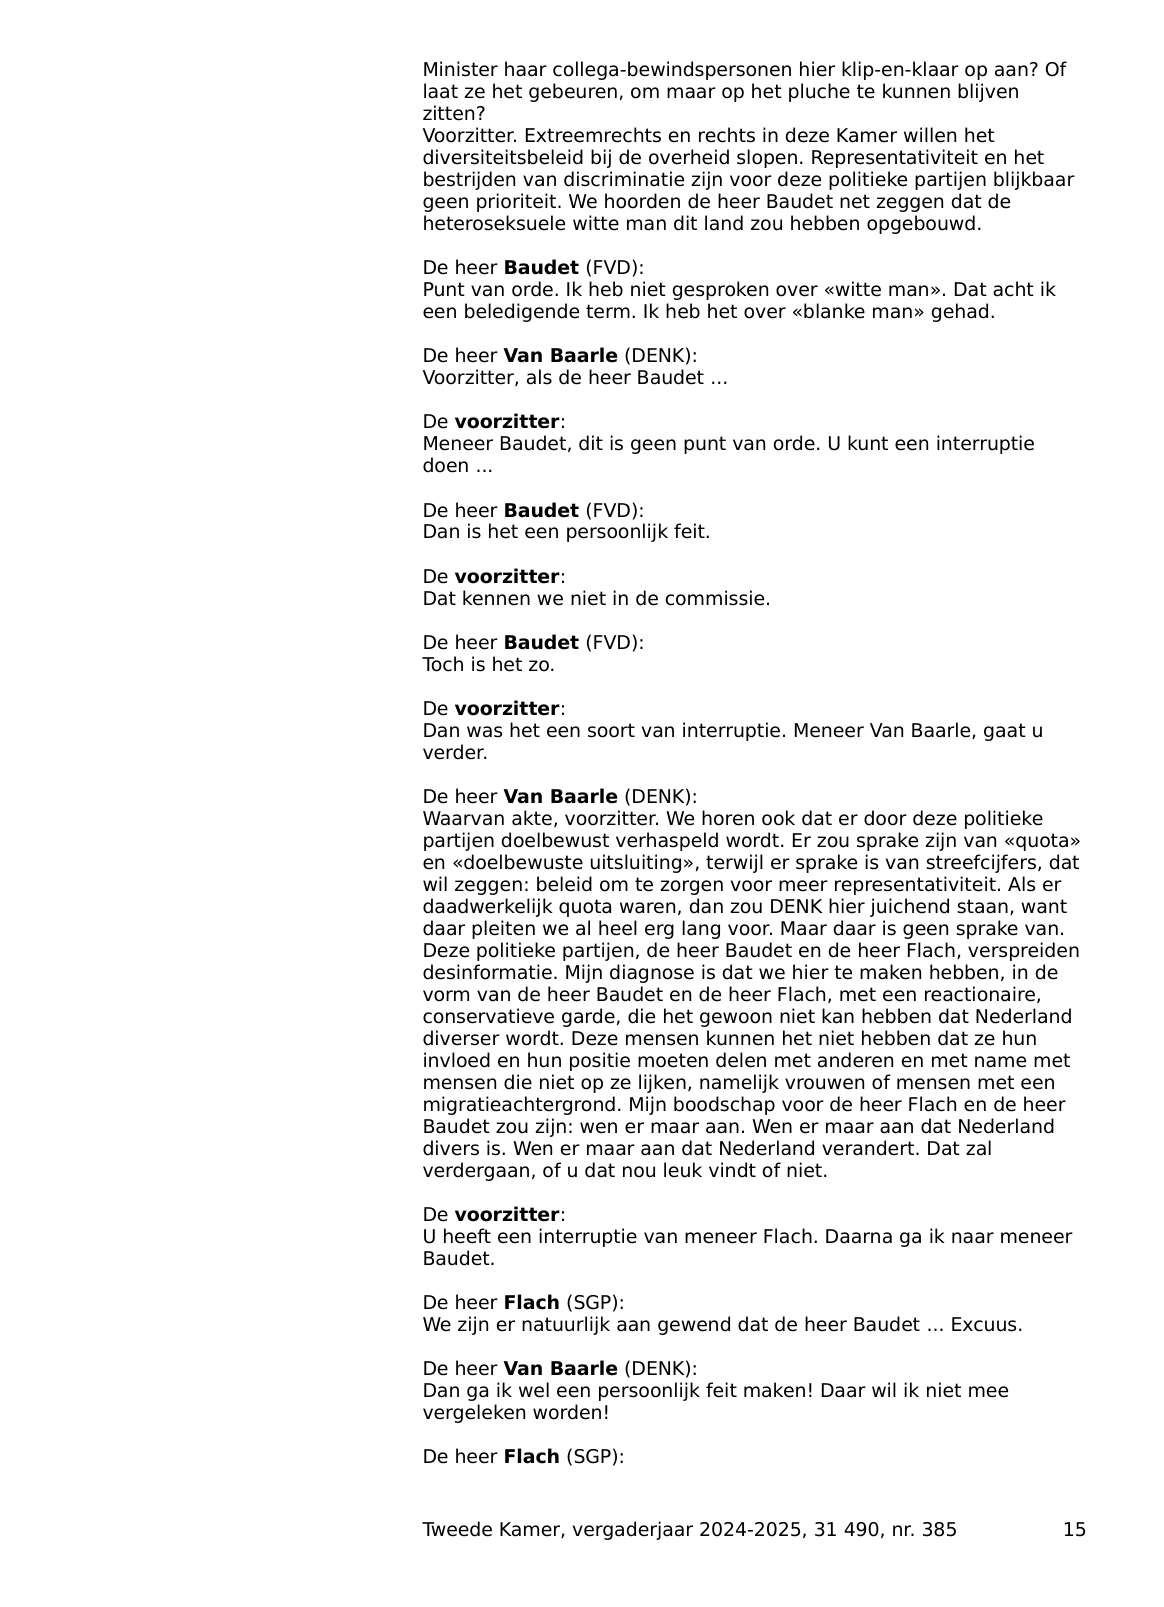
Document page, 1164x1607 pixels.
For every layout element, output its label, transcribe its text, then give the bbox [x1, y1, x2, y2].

text De heer Flach (SGP): [422, 1292, 1087, 1314]
text De heer Baudet (FVD): [422, 632, 1087, 654]
text De heer Flach (SGP): [422, 1446, 1087, 1468]
text Dan was het een soort van interruptie. Meneer Van Baarle, gaat u verder. [422, 720, 1087, 764]
text De heer Baudet (FVD): [422, 257, 1087, 279]
text De voorzitter: [422, 698, 1087, 720]
text Dan ga ik wel een persoonlijk feit maken! Daar wil ik niet mee vergeleken worden! [422, 1380, 1087, 1424]
text Punt van orde. Ik heb niet gesproken over «witte man». Dat acht ik een beledigende term. Ik heb het over «blanke man» gehad. [422, 279, 1087, 323]
text De heer Baudet (FVD): [422, 499, 1087, 521]
text Waarvan akte, voorzitter. We horen ook dat er door deze politieke partijen doelbewust verhaspeld wordt. Er zou sprake zijn van «quota» en «doelbewuste uitsluiting», terwijl er sprake is van streefcijfers, dat wil zeggen: beleid om te zorgen voor meer representativiteit. Als er daadwerkelijk quota waren, dan zou DENK hier juichend staan, want daar pleiten we al heel erg lang voor. Maar daar is geen sprake van. Deze politieke partijen, de heer Baudet en de heer Flach, verspreiden desinformatie. Mijn diagnose is dat we hier te maken hebben, in de vorm van de heer Baudet en de heer Flach, met een reactionaire, conservatieve garde, die het gewoon niet kan hebben dat Nederland diverser wordt. Deze mensen kunnen het niet hebben dat ze hun invloed en hun positie moeten delen met anderen en met name met mensen die niet op ze lijken, namelijk vrouwen of mensen met een migratieachtergrond. Mijn boodschap voor de heer Flach en de heer Baudet zou zijn: wen er maar aan. Wen er maar aan dat Nederland divers is. Wen er maar aan dat Nederland verandert. Dat zal verdergaan, of u dat nou leuk vindt of niet. [422, 808, 1087, 1182]
text Voorzitter. Extreemrechts en rechts in deze Kamer willen het diversiteitsbeleid bij de overheid slopen. Representativiteit en het bestrijden van discriminatie zijn voor deze politieke partijen blijkbaar geen prioriteit. We hoorden de heer Baudet net zeggen dat de heteroseksuele witte man dit land zou hebben opgebouwd. [422, 125, 1087, 235]
text Meneer Baudet, dit is geen punt van orde. U kunt een interruptie doen ... [422, 433, 1087, 477]
text De voorzitter: [422, 411, 1087, 433]
text De heer Van Baarle (DENK): [422, 345, 1087, 367]
text Dat kennen we niet in de commissie. [422, 588, 1087, 609]
text De voorzitter: [422, 566, 1087, 588]
text We zijn er natuurlijk aan gewend dat de heer Baudet ... Excuus. [422, 1314, 1087, 1336]
text Toch is het zo. [422, 654, 1087, 676]
text Minister haar collega-bewindspersonen hier klip-en-klaar op aan? Of laat ze het gebeuren, om maar op het pluche te kunnen blijven zitten? [422, 59, 1087, 125]
text De heer Van Baarle (DENK): [422, 1358, 1087, 1380]
text De voorzitter: [422, 1204, 1087, 1226]
text U heeft een interruptie van meneer Flach. Daarna ga ik naar meneer Baudet. [422, 1226, 1087, 1270]
text De heer Van Baarle (DENK): [422, 786, 1087, 808]
text Dan is het een persoonlijk feit. [422, 521, 1087, 543]
text Voorzitter, als de heer Baudet ... [422, 367, 1087, 389]
